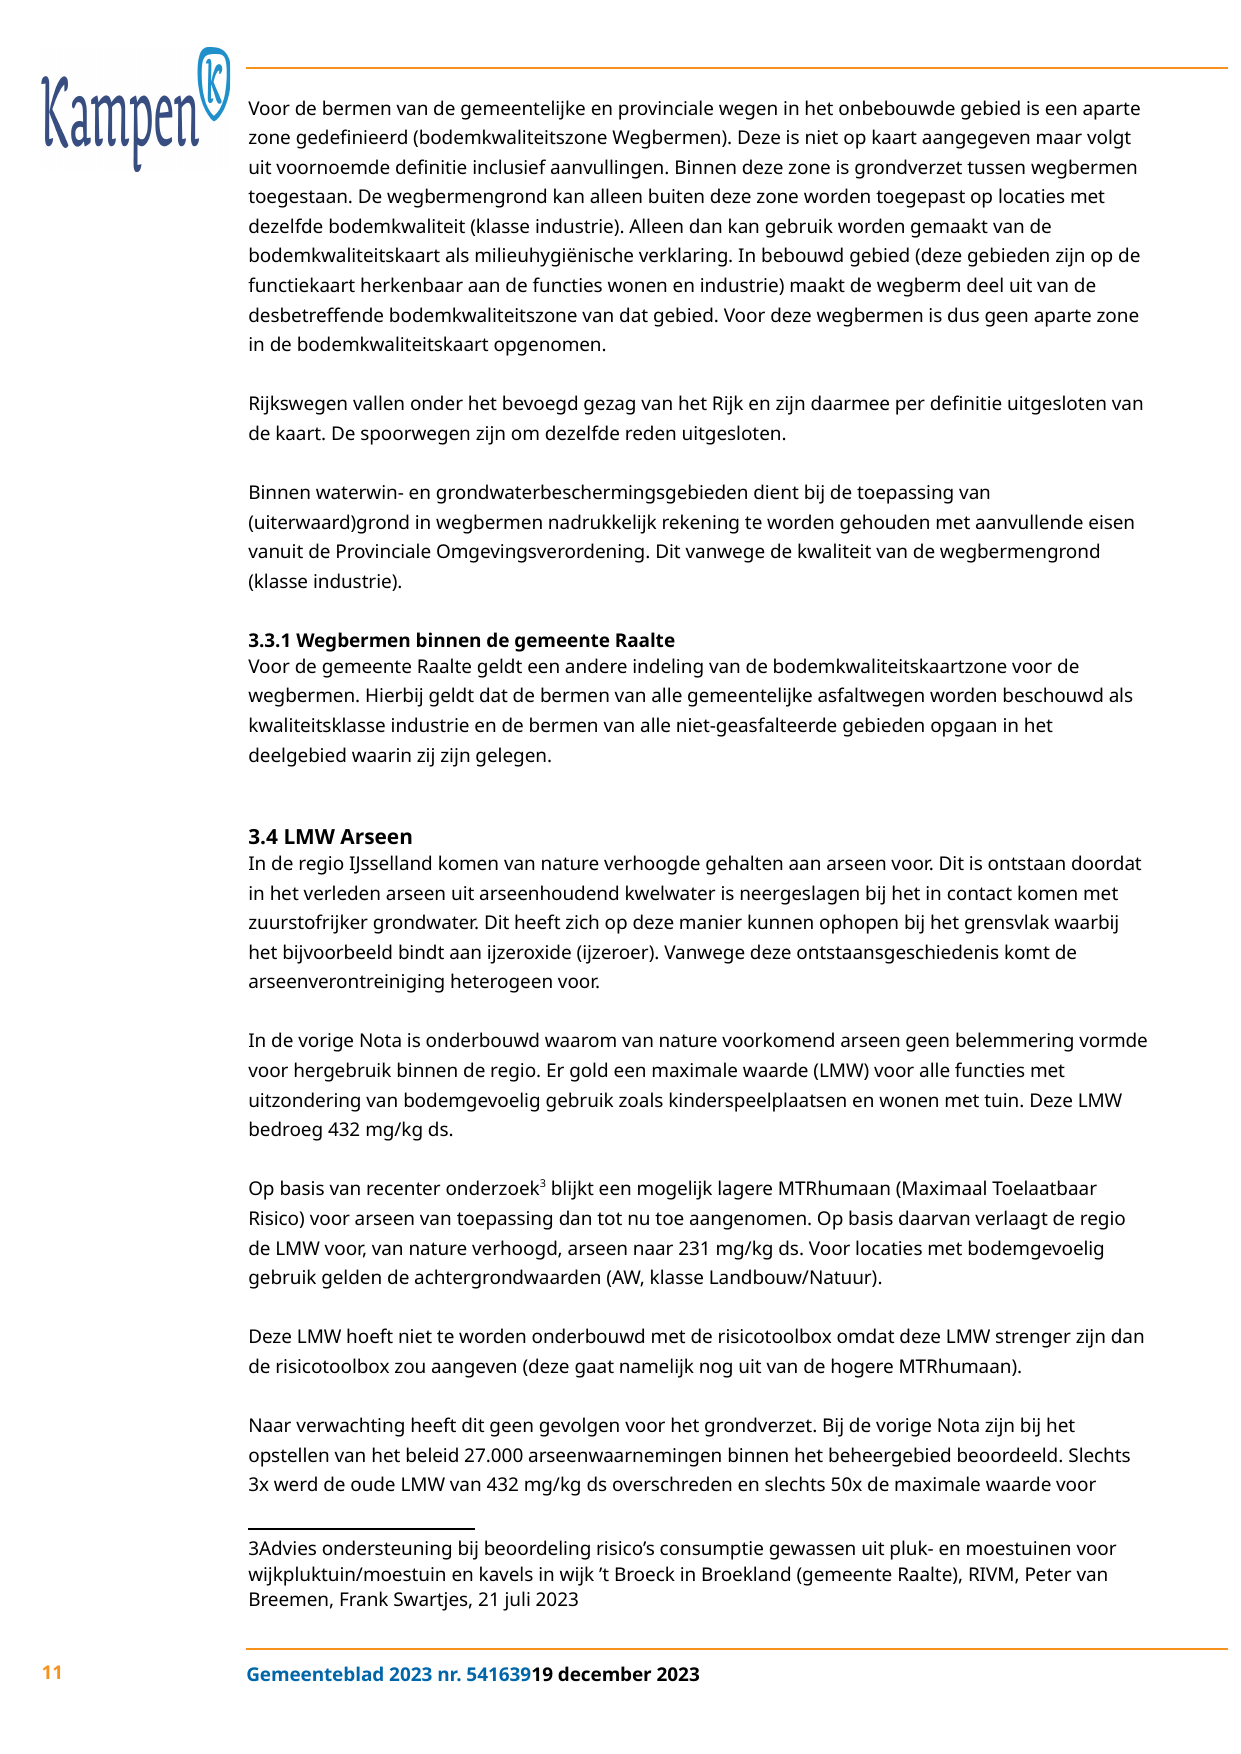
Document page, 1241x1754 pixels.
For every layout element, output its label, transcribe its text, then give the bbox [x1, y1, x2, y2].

text Voor de gemeente Raalte geldt een andere indeling van de bodemkwaliteitskaartzone voor de wegbermen. Hierbij geldt dat de bermen van alle gemeentelijke asfaltwegen worden beschouwd als kwaliteitsklasse industrie en de bermen van alle niet-geasfalteerde gebieden opgaan in het deelgebied waarin zij zijn gelegen. [248, 653, 1152, 767]
text Naar verwachting heeft dit geen gevolgen voor het grondverzet. Bij de vorige Nota zijn bij het opstellen van het beleid 27.000 arseenwaarnemingen binnen het beheergebied beoordeeld. Slechts 3x werd de oude LMW van 432 mg/kg ds overschreden en slechts 50x de maximale waarde voor [248, 1412, 1152, 1497]
text Rijkswegen vallen onder het bevoegd gezag van het Rijk en zijn daarmee per definitie uitgesloten van de kaart. De spoorwegen zijn om dezelfde reden uitgesloten. [248, 391, 1152, 446]
text Advies ondersteuning bij beoordeling risico’s consumptie gewassen uit pluk- en moestuinen voor wijkpluktuin/moestuin en kavels in wijk ’t Broeck in Broekland (gemeente Raalte), RIVM, Peter van Breemen, Frank Swartjes, 21 juli 2023 [248, 1535, 1152, 1612]
text In de regio IJsselland komen van nature verhoogde gehalten aan arseen voor. Dit is ontstaan doordat in het verleden arseen uit arseenhoudend kwelwater is neergeslagen bij het in contact komen met zuurstofrijker grondwater. Dit heeft zich op deze manier kunnen ophopen bij het grensvlak waarbij het bijvoorbeeld bindt aan ijzeroxide (ijzeroer). Vanwege deze ontstaansgeschiedenis komt de arseenverontreiniging heterogeen voor. [248, 850, 1152, 994]
text 3.3.1 Wegbermen binnen de gemeente Raalte [248, 627, 1152, 653]
text Op basis van recenter onderzoek blijkt een mogelijk lagere MTRhumaan (Maximaal Toelaatbaar Risico) voor arseen van toepassing dan tot nu toe aangenomen. Op basis daarvan verlaagt de regio de LMW voor, van nature verhoogd, arseen naar 231 mg/kg ds. Voor locaties met bodemgevoelig gebruik gelden de achtergrondwaarden (AW, klasse Landbouw/Natuur). [248, 1176, 1152, 1290]
picture [41, 47, 231, 172]
text Binnen waterwin- en grondwaterbeschermingsgebieden dient bij de toepassing van (uiterwaard)grond in wegbermen nadrukkelijk rekening te worden gehouden met aanvullende eisen vanuit de Provinciale Omgevingsverordening. Dit vanwege de kwaliteit van de wegbermengrond (klasse industrie). [248, 479, 1152, 594]
text 3.4 LMW Arseen [248, 822, 1152, 850]
text Voor de bermen van de gemeentelijke en provinciale wegen in het onbebouwde gebied is een aparte zone gedefinieerd (bodemkwaliteitszone Wegbermen). Deze is niet op kaart aangegeven maar volgt uit voornoemde definitie inclusief aanvullingen. Binnen deze zone is grondverzet tussen wegbermen toegestaan. De wegbermengrond kan alleen buiten deze zone worden toegepast op locaties met dezelfde bodemkwaliteit (klasse industrie). Alleen dan kan gebruik worden gemaakt van de bodemkwaliteitskaart als milieuhygiënische verklaring. In bebouwd gebied (deze gebieden zijn op de functiekaart herkenbaar aan de functies wonen en industrie) maakt de wegberm deel uit van de desbetreffende bodemkwaliteitszone van dat gebied. Voor deze wegbermen is dus geen aparte zone in de bodemkwaliteitskaart opgenomen. [248, 95, 1152, 357]
text Deze LMW hoeft niet te worden onderbouwd met de risicotoolbox omdat deze LMW strenger zijn dan de risicotoolbox zou aangeven (deze gaat namelijk nog uit van de hogere MTRhumaan). [248, 1323, 1152, 1379]
text In de vorige Nota is onderbouwd waarom van nature voorkomend arseen geen belemmering vormde voor hergebruik binnen de regio. Er gold een maximale waarde (LMW) voor alle functies met uitzondering van bodemgevoelig gebruik zoals kinderspeelplaatsen en wonen met tuin. Deze LMW bedroeg 432 mg/kg ds. [248, 1028, 1152, 1142]
